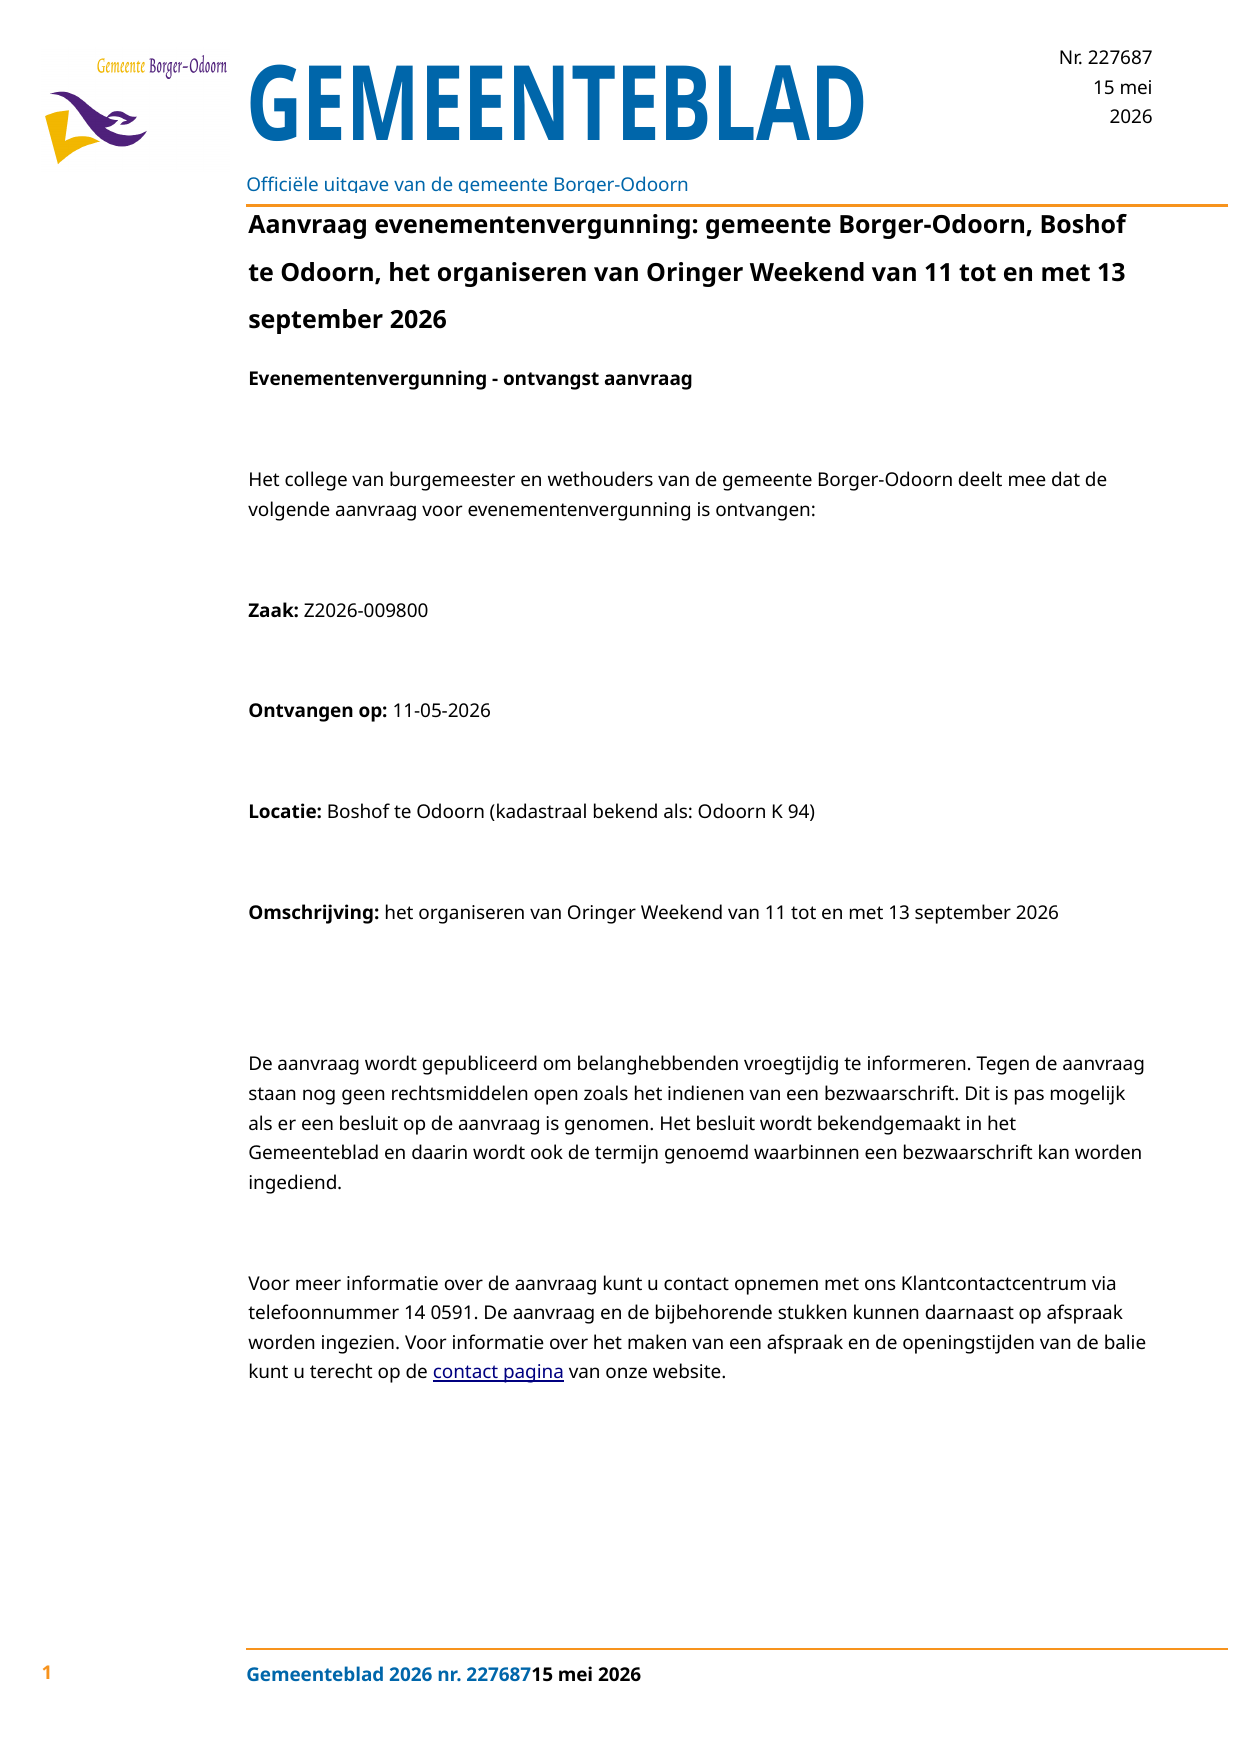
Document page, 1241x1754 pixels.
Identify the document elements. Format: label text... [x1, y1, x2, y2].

text Locatie: Boshof te Odoorn (kadastraal bekend als: Odoorn K 94) [248, 798, 1152, 824]
text Evenementenvergunning - ontvangst aanvraag [248, 366, 1152, 391]
text Zaak: Z2026-009800 [248, 597, 1152, 622]
picture [41, 47, 231, 172]
text Het college van burgemeester en wethouders van de gemeente Borger-Odoorn deelt mee dat de volgende aanvraag voor evenementenvergunning is ontvangen: [248, 466, 1152, 522]
text Ontvangen op: 11-05-2026 [248, 698, 1152, 723]
text De aanvraag wordt gepubliceerd om belanghebbenden vroegtijdig te informeren. Tegen de aanvraag staan nog geen rechtsmiddelen open zoals het indienen van een bezwaarschrift. Dit is pas mogelijk als er een besluit op de aanvraag is genomen. Het besluit wordt bekendgemaakt in het Gemeenteblad en daarin wordt ook de termijn genoemd waarbinnen een bezwaarschrift kan worden ingediend. [248, 1051, 1152, 1194]
text Omschrijving: het organiseren van Oringer Weekend van 11 tot en met 13 september 2026 [248, 899, 1152, 925]
text Voor meer informatie over de aanvraag kunt u contact opnemen met ons Klantcontactcentrum via telefoonnummer 14 0591. De aanvraag en de bijbehorende stukken kunnen daarnaast op afspraak worden ingezien. Voor informatie over het maken van een afspraak en de openingstijden van de balie kunt u terecht op de contact pagina van onze website. [248, 1270, 1152, 1384]
text Aanvraag evenementenvergunning: gemeente Borger-Odoorn, Boshof te Odoorn, het organiseren van Oringer Weekend van 11 tot en met 13 september 2026 [248, 207, 1152, 336]
